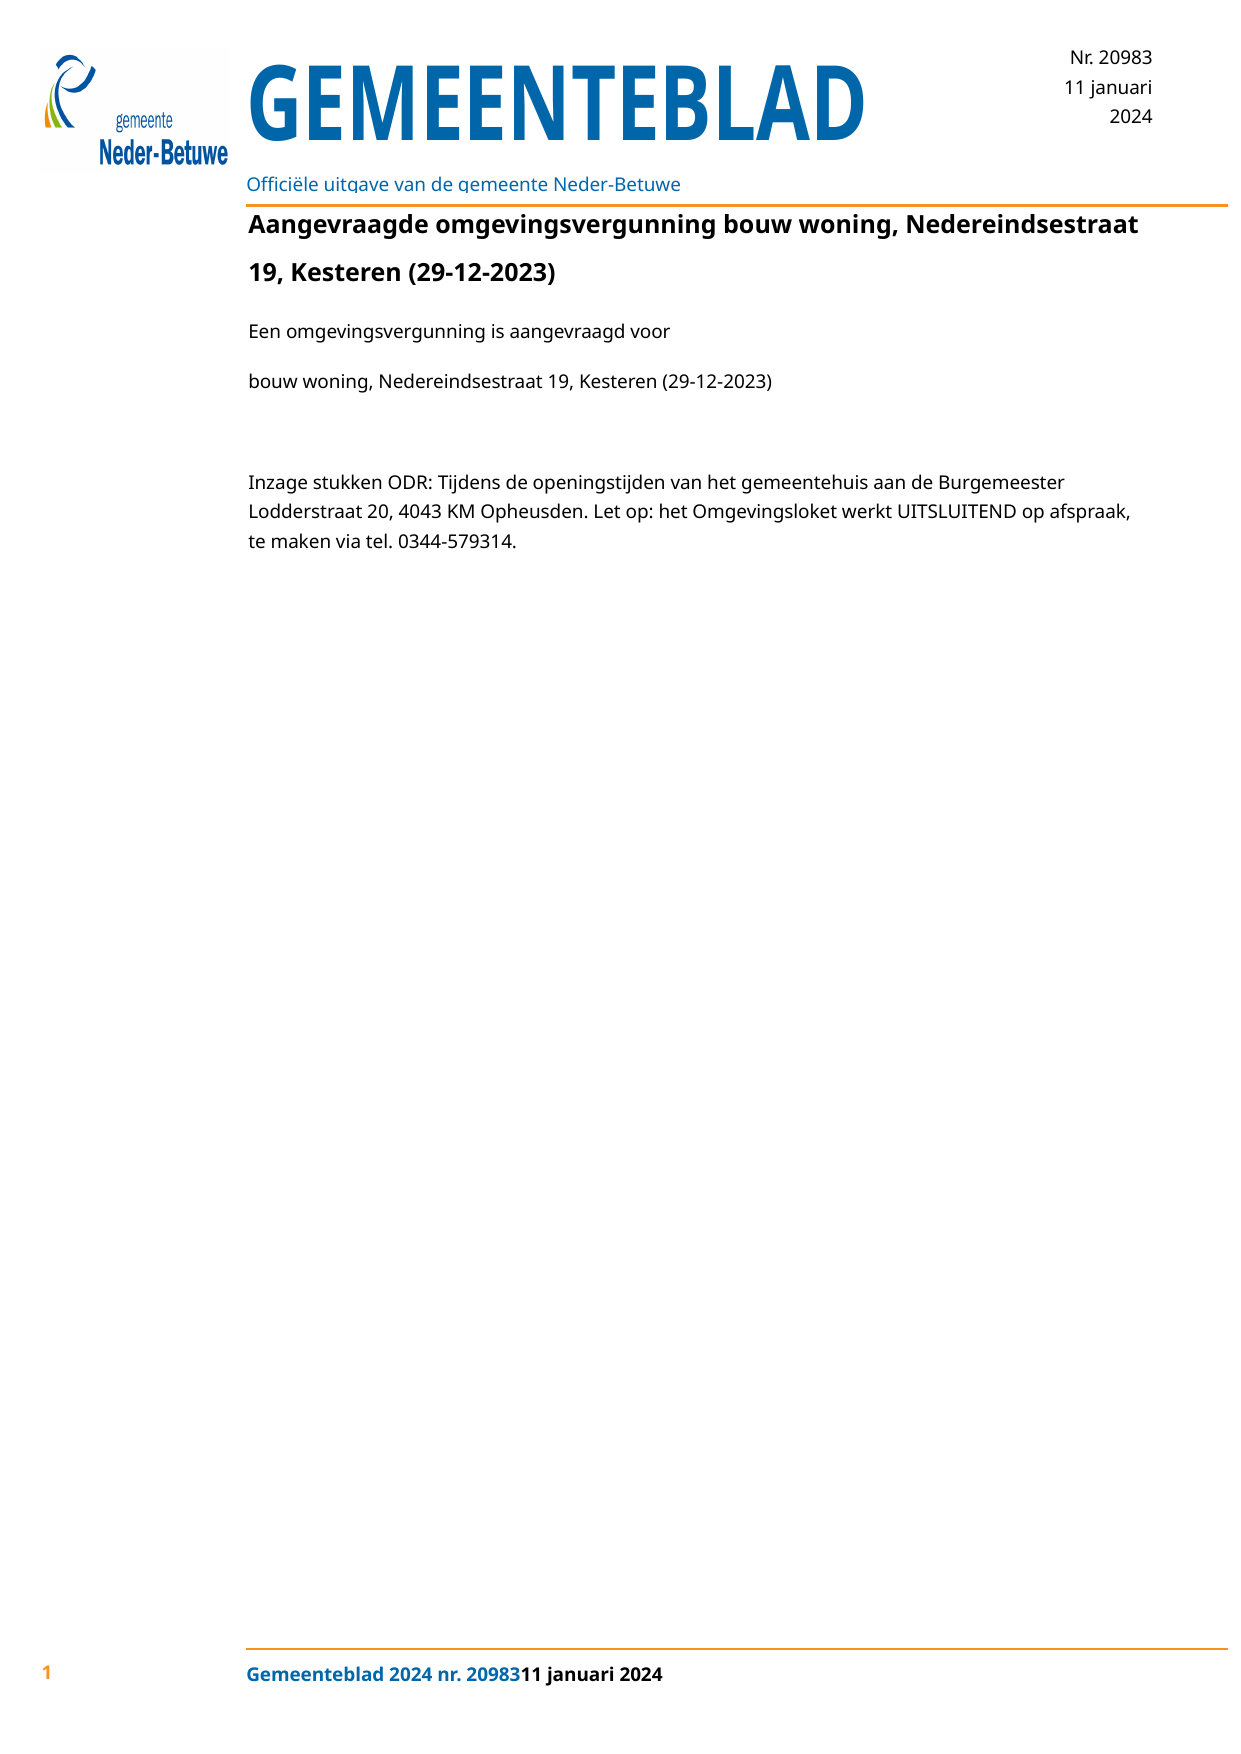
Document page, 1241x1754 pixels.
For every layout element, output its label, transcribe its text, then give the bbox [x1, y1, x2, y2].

text Een omgevingsvergunning is aangevraagd voor [248, 318, 1152, 344]
text Inzage stukken ODR: Tijdens de openingstijden van het gemeentehuis aan de Burgemeester Lodderstraat 20, 4043 KM Opheusden. Let op: het Omgevingsloket werkt UITSLUITEND op afspraak, te maken via tel. 0344-579314. [248, 469, 1152, 554]
text Aangevraagde omgevingsvergunning bouw woning, Nedereindsestraat 19, Kesteren (29-12-2023) [248, 207, 1152, 288]
text bouw woning, Nedereindsestraat 19, Kesteren (29-12-2023) [248, 368, 1152, 394]
picture [41, 47, 231, 172]
